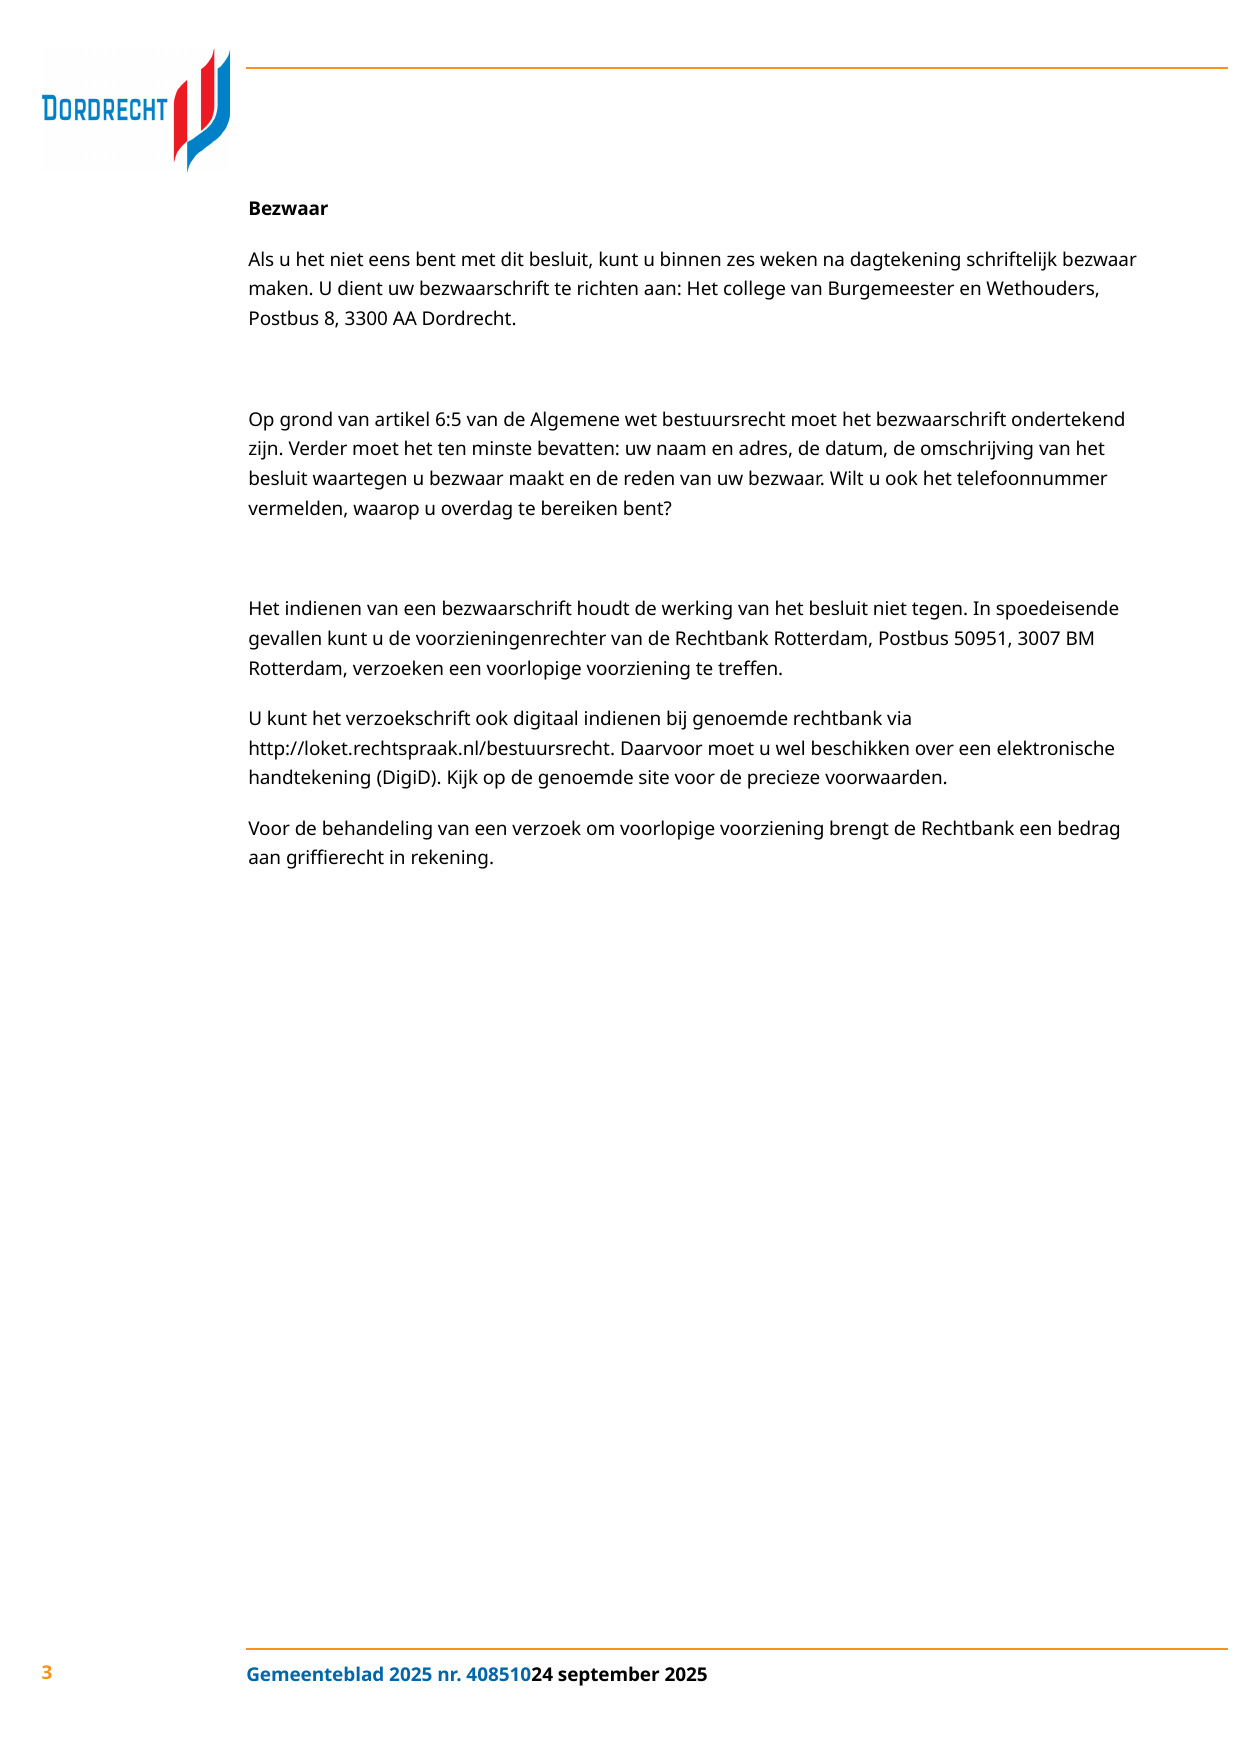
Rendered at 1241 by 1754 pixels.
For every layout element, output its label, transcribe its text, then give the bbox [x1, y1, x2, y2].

picture [41, 47, 231, 172]
text Bezwaar [248, 196, 1152, 221]
text Het indienen van een bezwaarschrift houdt de werking van het besluit niet tegen. In spoedeisende gevallen kunt u de voorzieningenrechter van de Rechtbank Rotterdam, Postbus 50951, 3007 BM Rotterdam, verzoeken een voorlopige voorziening te treffen. [248, 596, 1152, 681]
text Voor de behandeling van een verzoek om voorlopige voorziening brengt de Rechtbank een bedrag aan griffierecht in rekening. [248, 815, 1152, 870]
text Als u het niet eens bent met dit besluit, kunt u binnen zes weken na dagtekening schriftelijk bezwaar maken. U dient uw bezwaarschrift te richten aan: Het college van Burgemeester en Wethouders, Postbus 8, 3300 AA Dordrecht. [248, 246, 1152, 331]
text U kunt het verzoekschrift ook digitaal indienen bij genoemde rechtbank via http://loket.rechtspraak.nl/bestuursrecht. Daarvoor moet u wel beschikken over een elektronische handtekening (DigiD). Kijk op de genoemde site voor de precieze voorwaarden. [248, 705, 1152, 790]
text Op grond van artikel 6:5 van de Algemene wet bestuursrecht moet het bezwaarschrift ondertekend zijn. Verder moet het ten minste bevatten: uw naam en adres, de datum, de omschrijving van het besluit waartegen u bezwaar maakt en de reden van uw bezwaar. Wilt u ook het telefoonnummer vermelden, waarop u overdag te bereiken bent? [248, 406, 1152, 521]
